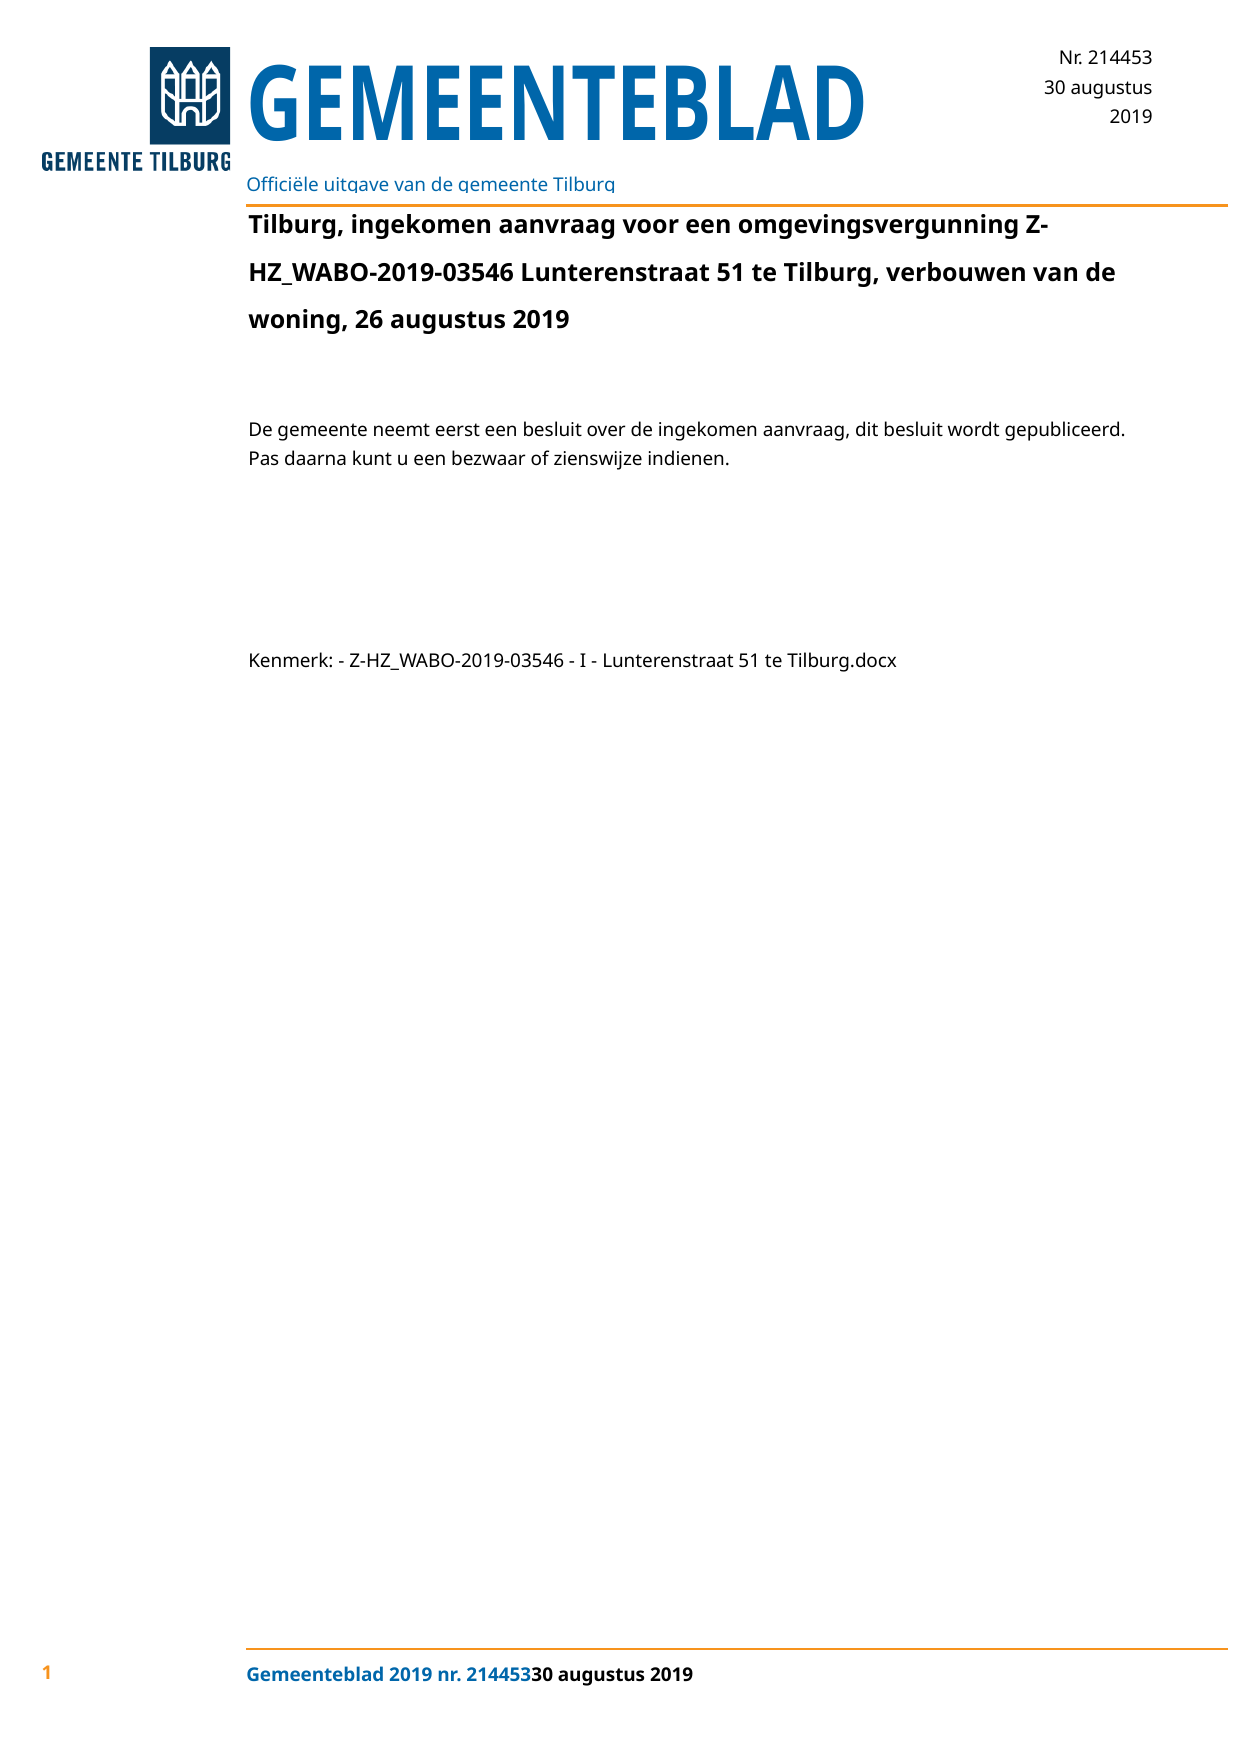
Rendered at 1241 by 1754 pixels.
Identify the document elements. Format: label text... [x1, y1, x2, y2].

text Kenmerk: - Z-HZ_WABO-2019-03546 - I - Lunterenstraat 51 te Tilburg.docx [248, 647, 1152, 673]
text Tilburg, ingekomen aanvraag voor een omgevingsvergunning Z-HZ_WABO-2019-03546 Lunterenstraat 51 te Tilburg, verbouwen van de woning, 26 augustus 2019 [248, 207, 1152, 336]
text De gemeente neemt eerst een besluit over de ingekomen aanvraag, dit besluit wordt gepubliceerd. Pas daarna kunt u een bezwaar of zienswijze indienen. [248, 416, 1152, 471]
picture [41, 47, 231, 172]
